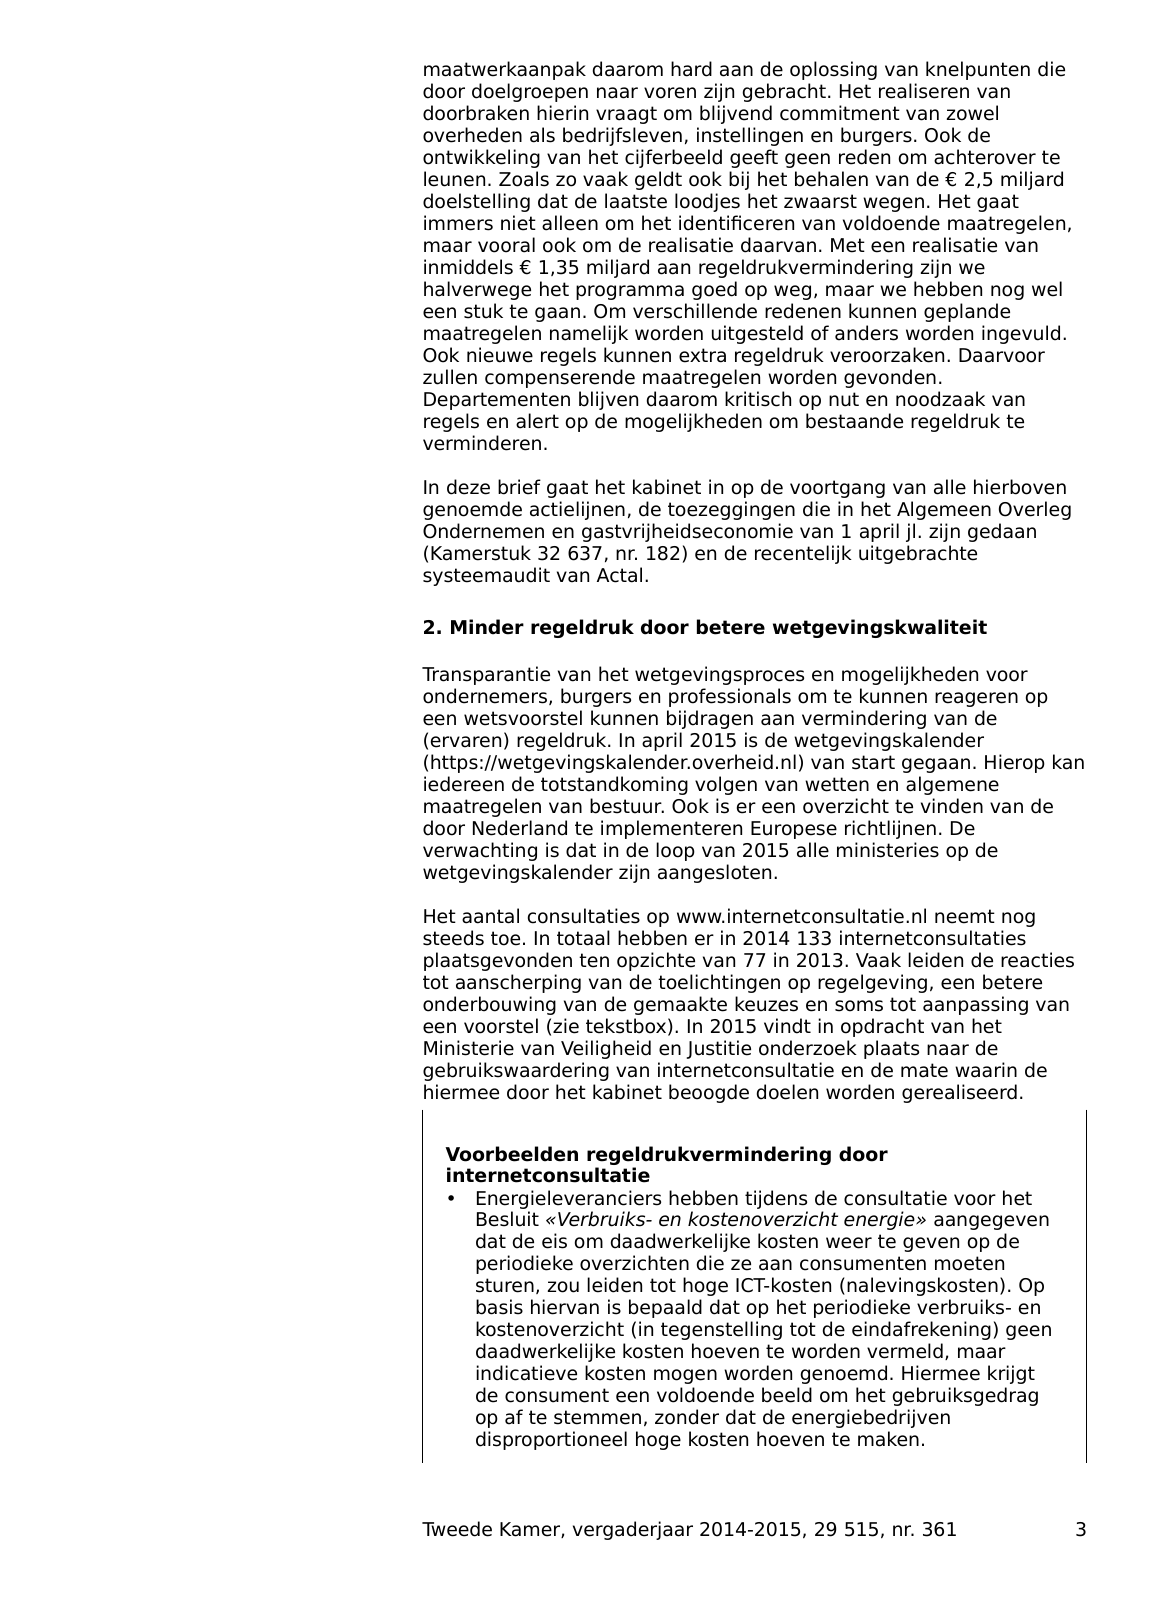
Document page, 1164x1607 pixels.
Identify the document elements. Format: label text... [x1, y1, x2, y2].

table_header Voorbeelden regeldrukvermindering door internetconsultatie • Energieleveranciers hebben tijdens de consultatie voor het Besluit «Verbruiks- en kostenoverzicht energie» aangegeven dat de eis om daadwerkelijke kosten weer te geven op de periodieke overzichten die ze aan consumenten moeten sturen, zou leiden tot hoge ICT-kosten (nalevingskosten). Op basis hiervan is bepaald dat op het periodieke verbruiks- en kostenoverzicht (in tegenstelling tot de eindafrekening) geen daadwerkelijke kosten hoeven te worden vermeld, maar indicatieve kosten mogen worden genoemd. Hiermee krijgt de consument een voldoende beeld om het gebruiksgedrag op af te stemmen, zonder dat de energiebedrijven disproportioneel hoge kosten hoeven te maken. [423, 1110, 1086, 1463]
text In deze brief gaat het kabinet in op de voortgang van alle hierboven genoemde actielijnen, de toezeggingen die in het Algemeen Overleg Ondernemen en gastvrijheidseconomie van 1 april jl. zijn gedaan (Kamerstuk 32 637, nr. 182) en de recentelijk uitgebrachte systeemaudit van Actal. [422, 477, 1087, 587]
text maatwerkaanpak daarom hard aan de oplossing van knelpunten die door doelgroepen naar voren zijn gebracht. Het realiseren van doorbraken hierin vraagt om blijvend commitment van zowel overheden als bedrijfsleven, instellingen en burgers. Ook de ontwikkeling van het cijferbeeld geeft geen reden om achterover te leunen. Zoals zo vaak geldt ook bij het behalen van de € 2,5 miljard doelstelling dat de laatste loodjes het zwaarst wegen. Het gaat immers niet alleen om het identificeren van voldoende maatregelen, maar vooral ook om de realisatie daarvan. Met een realisatie van inmiddels € 1,35 miljard aan regeldrukvermindering zijn we halverwege het programma goed op weg, maar we hebben nog wel een stuk te gaan. Om verschillende redenen kunnen geplande maatregelen namelijk worden uitgesteld of anders worden ingevuld. Ook nieuwe regels kunnen extra regeldruk veroorzaken. Daarvoor zullen compenserende maatregelen worden gevonden. Departementen blijven daarom kritisch op nut en noodzaak van regels en alert op de mogelijkheden om bestaande regeldruk te verminderen. [422, 59, 1087, 455]
text Transparantie van het wetgevingsproces en mogelijkheden voor ondernemers, burgers en professionals om te kunnen reageren op een wetsvoorstel kunnen bijdragen aan vermindering van de (ervaren) regeldruk. In april 2015 is de wetgevingskalender (https://wetgevingskalender.overheid.nl) van start gegaan. Hierop kan iedereen de totstandkoming volgen van wetten en algemene maatregelen van bestuur. Ook is er een overzicht te vinden van de door Nederland te implementeren Europese richtlijnen. De verwachting is dat in de loop van 2015 alle ministeries op de wetgevingskalender zijn aangesloten. [422, 664, 1087, 883]
subtitle 2. Minder regeldruk door betere wetgevingskwaliteit [422, 617, 1087, 639]
text Het aantal consultaties op www.internetconsultatie.nl neemt nog steeds toe. In totaal hebben er in 2014 133 internetconsultaties plaatsgevonden ten opzichte van 77 in 2013. Vaak leiden de reacties tot aanscherping van de toelichtingen op regelgeving, een betere onderbouwing van de gemaakte keuzes en soms tot aanpassing van een voorstel (zie tekstbox). In 2015 vindt in opdracht van het Ministerie van Veiligheid en Justitie onderzoek plaats naar de gebruikswaardering van internetconsultatie en de mate waarin de hiermee door het kabinet beoogde doelen worden gerealiseerd. [422, 906, 1087, 1103]
